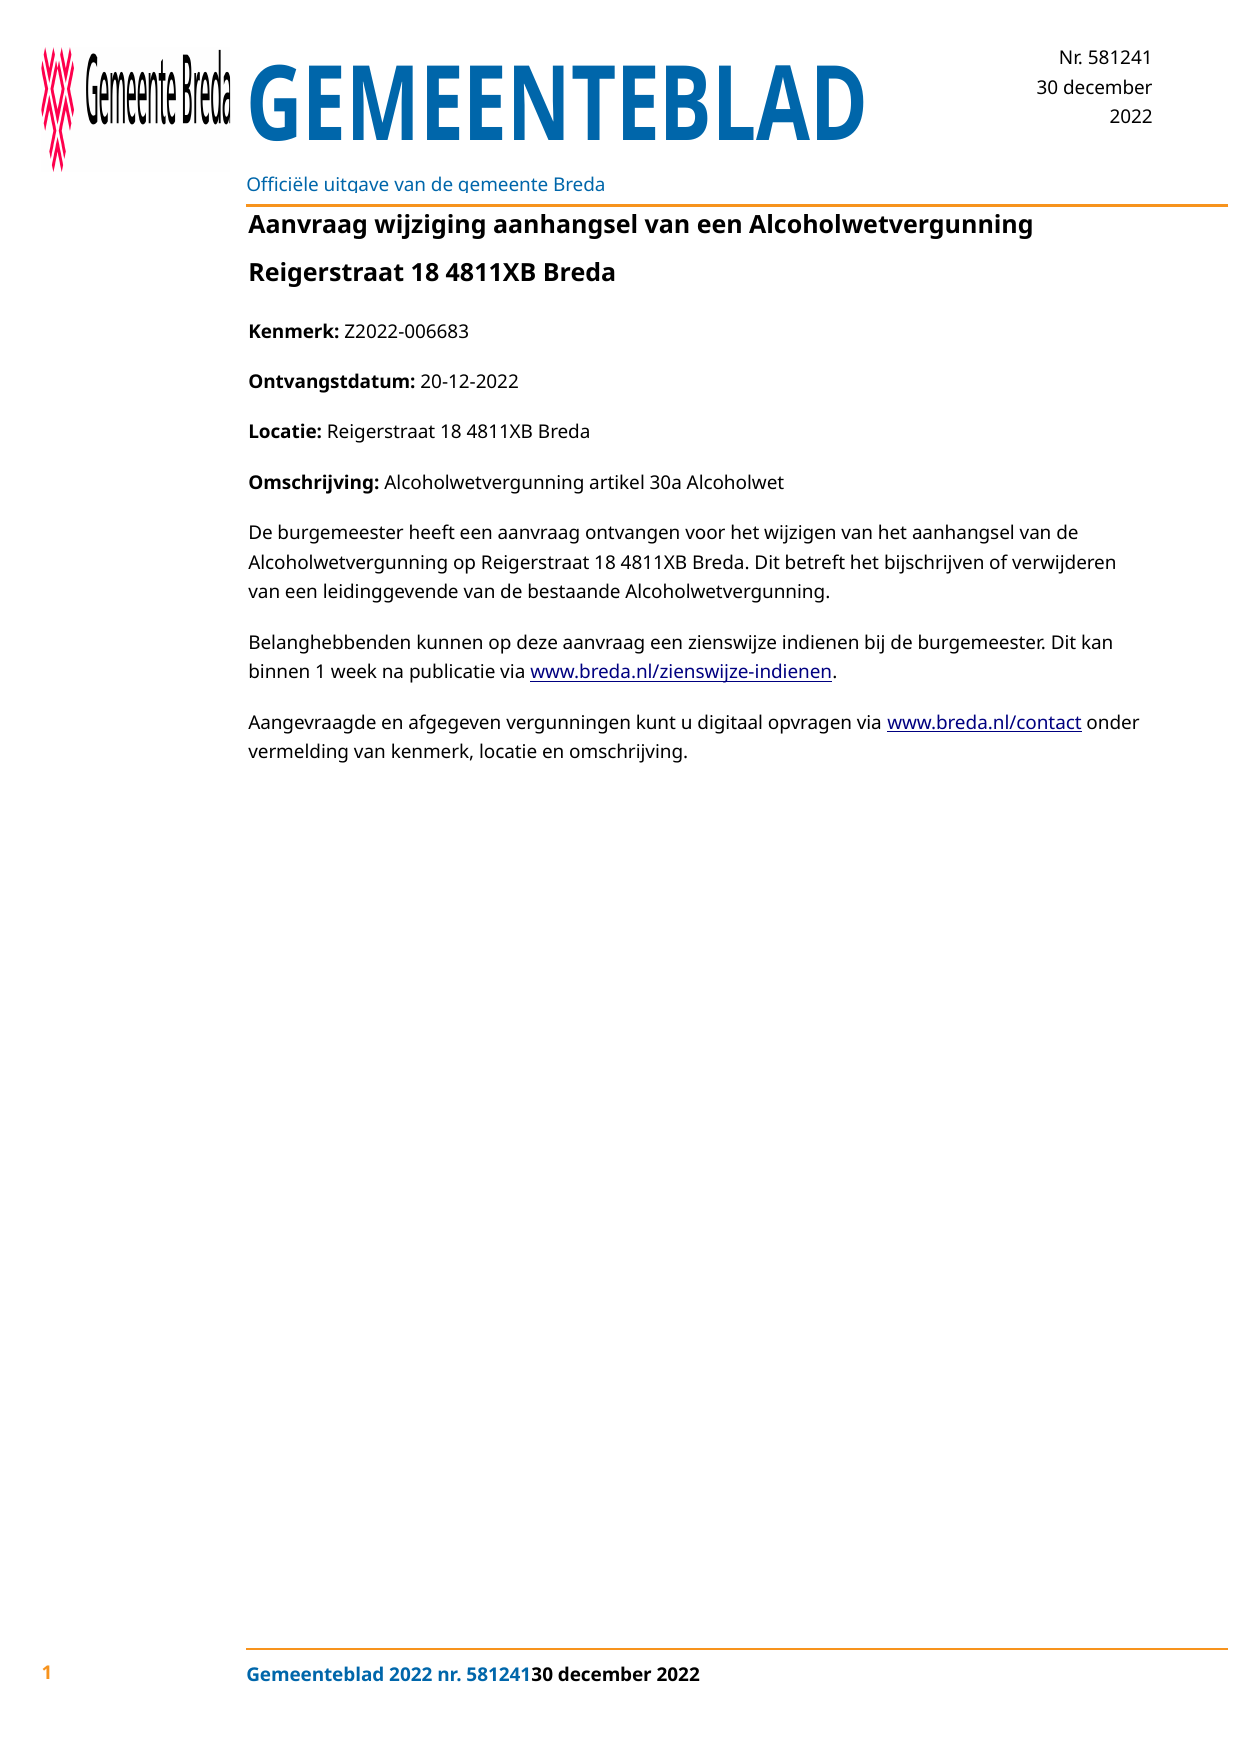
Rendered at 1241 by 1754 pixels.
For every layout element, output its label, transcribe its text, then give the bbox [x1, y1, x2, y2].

text Aangevraagde en afgegeven vergunningen kunt u digitaal opvragen via www.breda.nl/contact onder vermelding van kenmerk, locatie en omschrijving. [248, 709, 1152, 764]
text Ontvangstdatum: 20-12-2022 [248, 368, 1152, 394]
picture [41, 47, 231, 172]
text De burgemeester heeft een aanvraag ontvangen voor het wijzigen van het aanhangsel van de Alcoholwetvergunning op Reigerstraat 18 4811XB Breda. Dit betreft het bijschrijven of verwijderen van een leidinggevende van de bestaande Alcoholwetvergunning. [248, 519, 1152, 604]
text Belanghebbenden kunnen op deze aanvraag een zienswijze indienen bij de burgemeester. Dit kan binnen 1 week na publicatie via www.breda.nl/zienswijze-indienen. [248, 629, 1152, 684]
text Aanvraag wijziging aanhangsel van een Alcoholwetvergunning Reigerstraat 18 4811XB Breda [248, 207, 1152, 288]
text Kenmerk: Z2022-006683 [248, 318, 1152, 344]
text Locatie: Reigerstraat 18 4811XB Breda [248, 419, 1152, 444]
text Omschrijving: Alcoholwetvergunning artikel 30a Alcoholwet [248, 469, 1152, 495]
